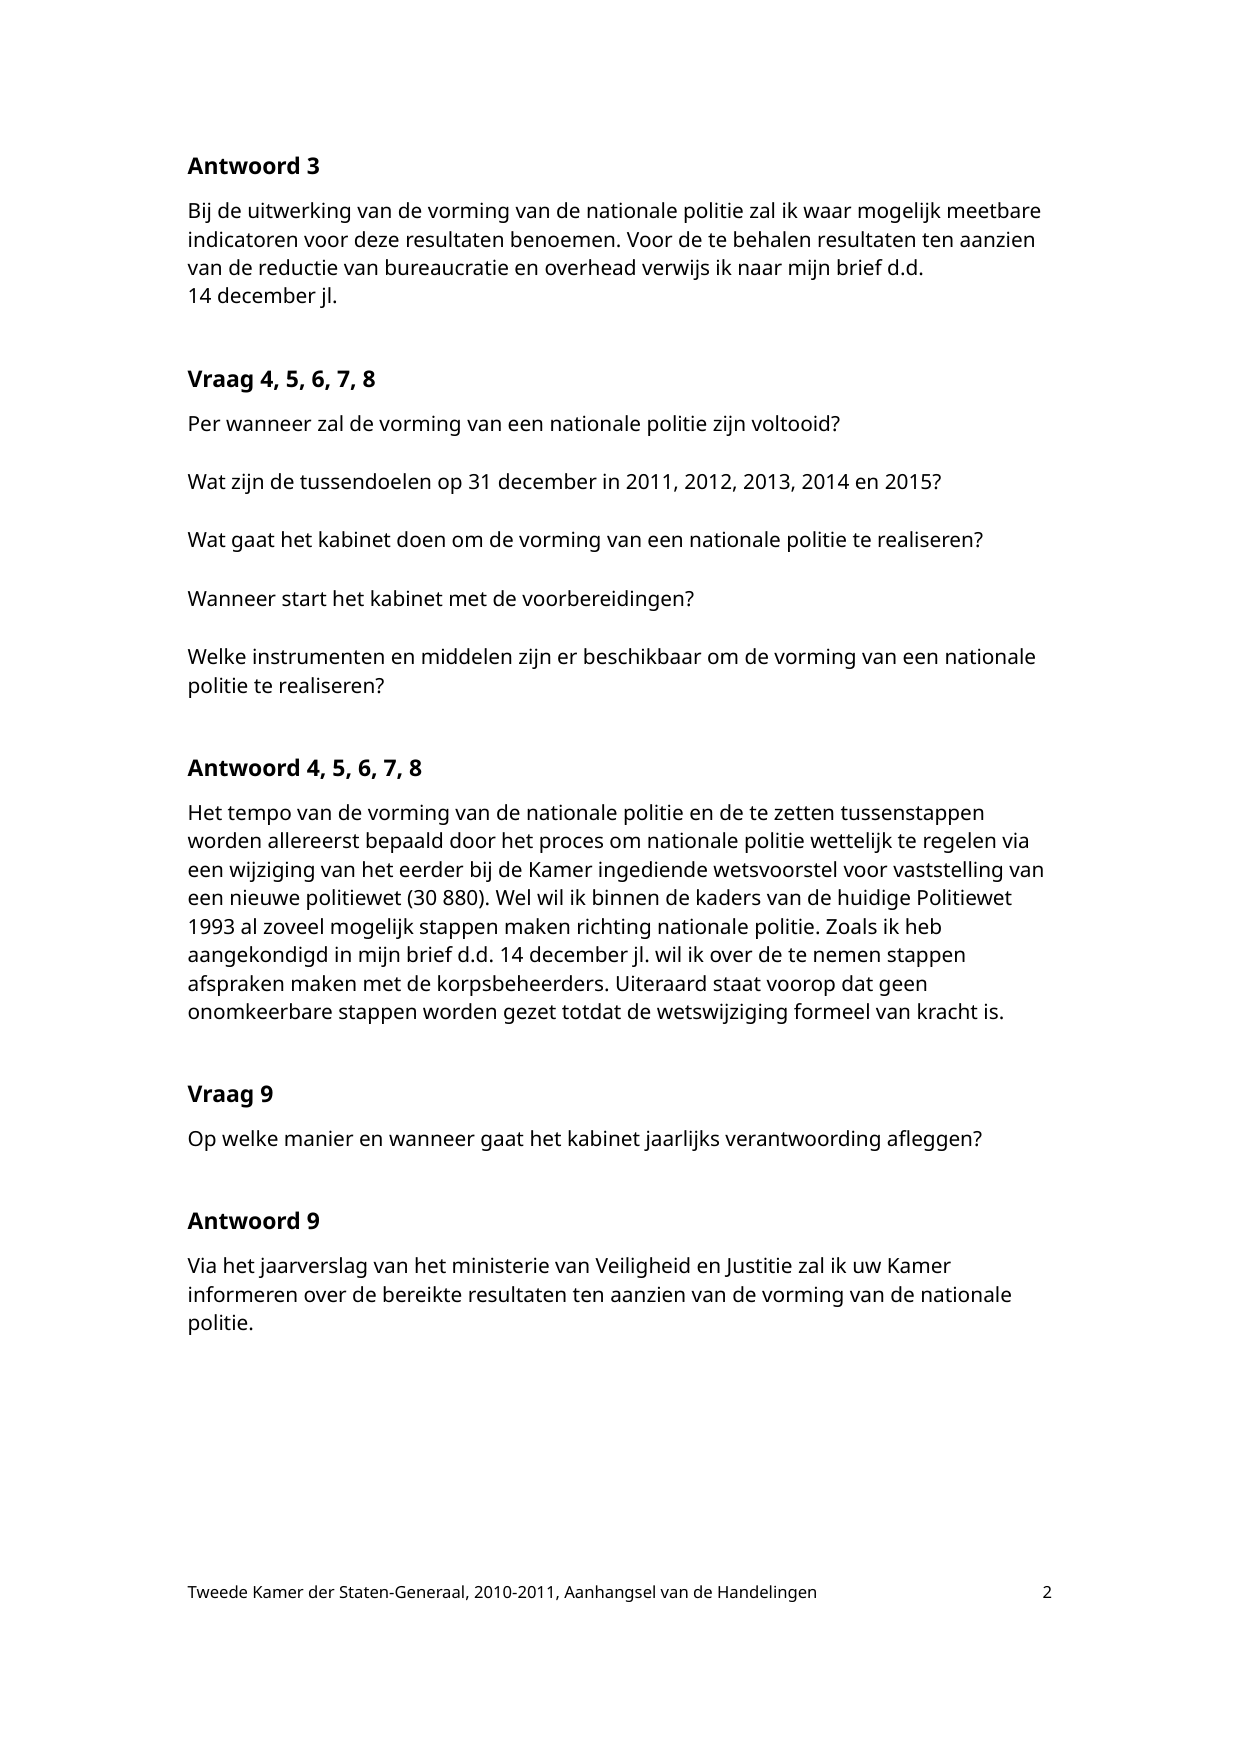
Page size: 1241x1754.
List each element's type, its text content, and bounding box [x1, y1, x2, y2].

text Wat gaat het kabinet doen om de vorming van een nationale politie te realiseren? [187, 526, 1053, 554]
subtitle Vraag 4, 5, 6, 7, 8 [187, 362, 1053, 394]
text Het tempo van de vorming van de nationale politie en de te zetten tussenstappen worden allereerst bepaald door het proces om nationale politie wettelijk te regelen via een wijziging van het eerder bij de Kamer ingediende wetsvoorstel voor vaststelling van een nieuwe politiewet (30 880). Wel wil ik binnen de kaders van de huidige Politiewet 1993 al zoveel mogelijk stappen maken richting nationale politie. Zoals ik heb aangekondigd in mijn brief d.d. 14 december jl. wil ik over de te nemen stappen afspraken maken met de korpsbeheerders. Uiteraard staat voorop dat geen onomkeerbare stappen worden gezet totdat de wetswijziging formeel van kracht is. [187, 798, 1053, 1026]
subtitle Vraag 9 [187, 1078, 1053, 1109]
subtitle Antwoord 3 [187, 150, 1053, 181]
text Via het jaarverslag van het ministerie van Veiligheid en Justitie zal ik uw Kamer informeren over de bereikte resultaten ten aanzien van de vorming van de nationale politie. [187, 1252, 1053, 1337]
text Wat zijn de tussendoelen op 31 december in 2011, 2012, 2013, 2014 en 2015? [187, 467, 1053, 496]
text Bij de uitwerking van de vorming van de nationale politie zal ik waar mogelijk meetbare indicatoren voor deze resultaten benoemen. Voor de te behalen resultaten ten aanzien van de reductie van bureaucratie en overhead verwijs ik naar mijn brief d.d. 14 december jl. [187, 196, 1053, 310]
text Per wanneer zal de vorming van een nationale politie zijn voltooid? [187, 409, 1053, 437]
subtitle Antwoord 4, 5, 6, 7, 8 [187, 752, 1053, 783]
subtitle Antwoord 9 [187, 1205, 1053, 1237]
text Wanneer start het kabinet met de voorbereidingen? [187, 584, 1053, 612]
text Op welke manier en wanneer gaat het kabinet jaarlijks verantwoording afleggen? [187, 1124, 1053, 1153]
text Welke instrumenten en middelen zijn er beschikbaar om de vorming van een nationale politie te realiseren? [187, 642, 1053, 699]
